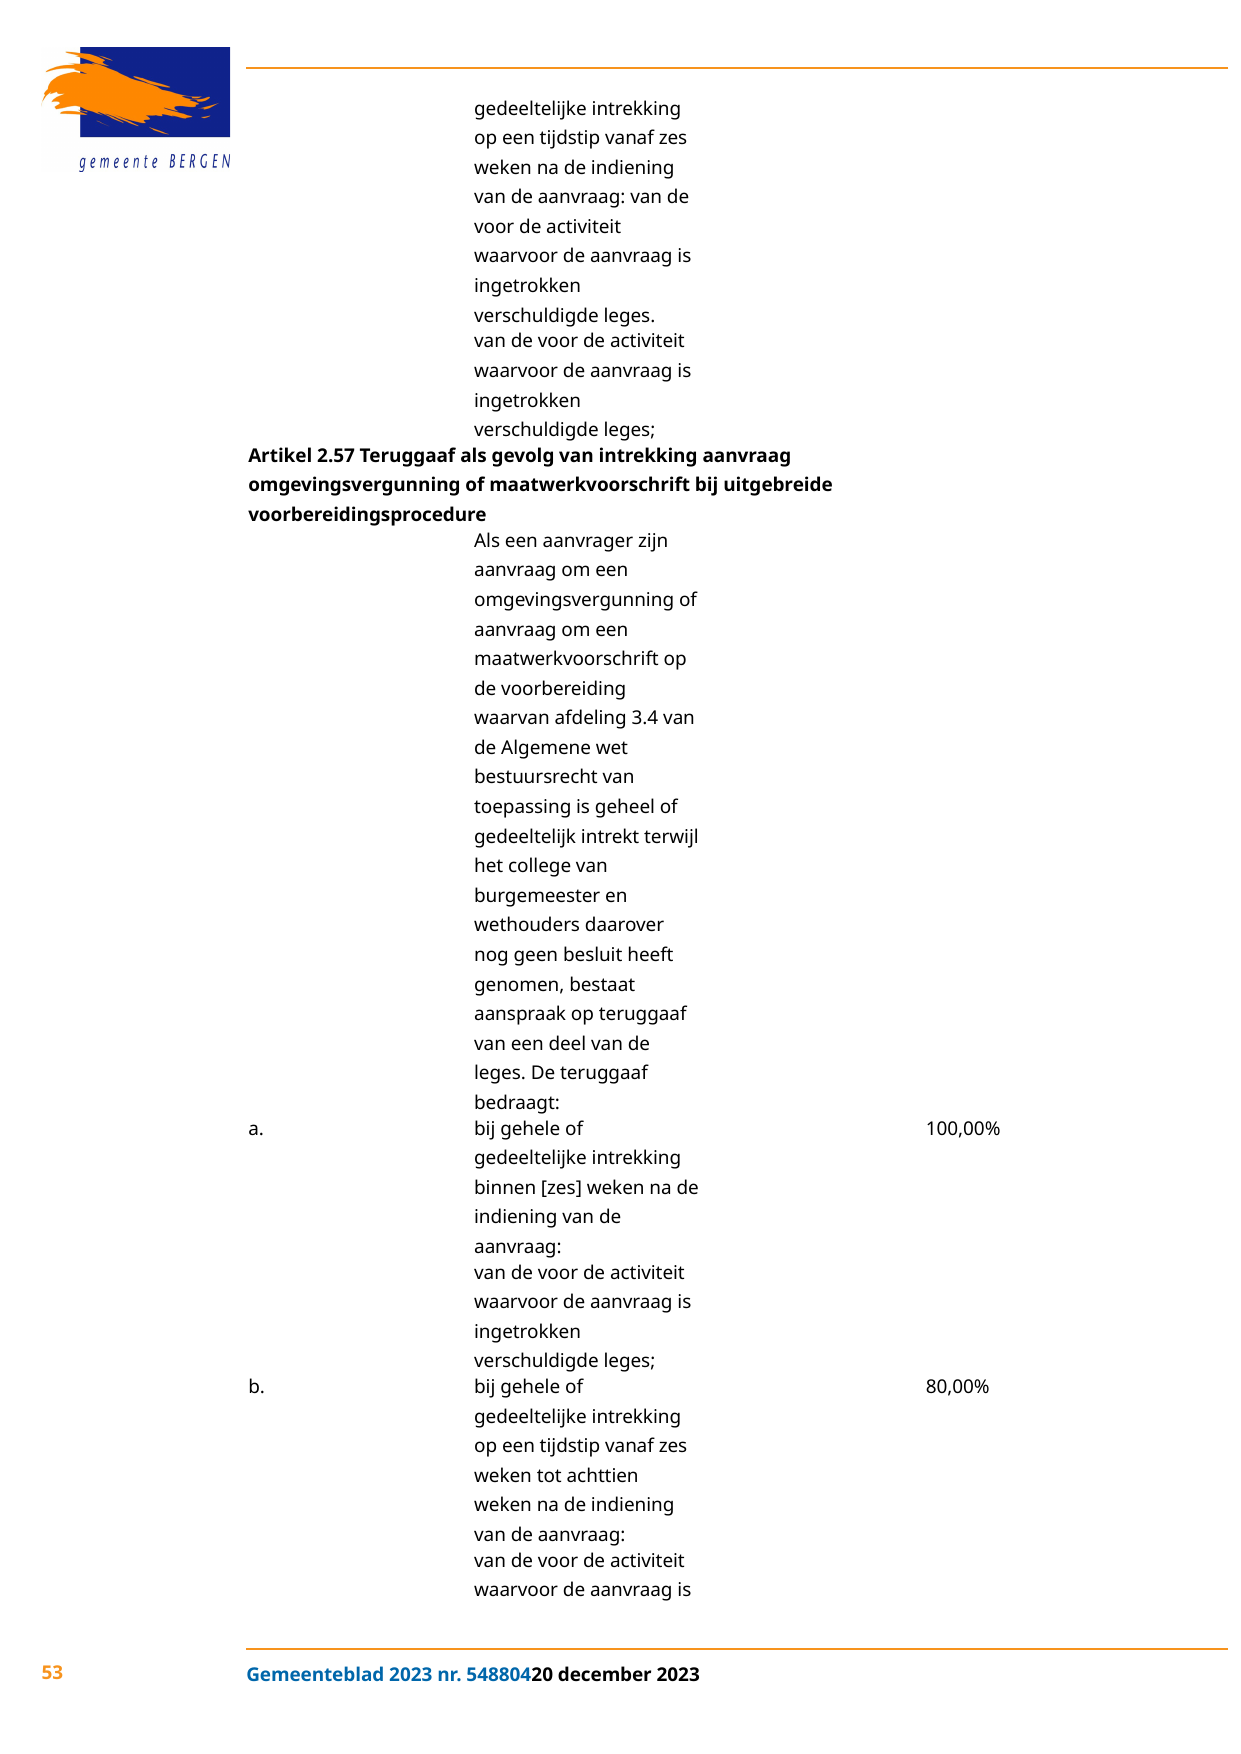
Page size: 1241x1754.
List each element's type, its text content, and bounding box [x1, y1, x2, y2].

table_cell [926, 328, 1152, 442]
table_cell [248, 328, 474, 442]
table_cell a. [248, 1115, 474, 1259]
table_cell [248, 527, 474, 1115]
table_cell 80,00% [926, 1373, 1152, 1547]
table_cell [700, 1115, 926, 1259]
table_cell [926, 95, 1152, 328]
table_cell van de voor de activiteit waarvoor de aanvraag is ingetrokken verschuldigde leges; [474, 1259, 700, 1373]
table_cell [700, 328, 926, 442]
table_cell Als een aanvrager zijn aanvraag om een omgevingsvergunning of aanvraag om een maatwerkvoorschrift op de voorbereiding waarvan afdeling 3.4 van de Algemene wet bestuursrecht van toepassing is geheel of gedeeltelijk intrekt terwijl het college van burgemeester en wethouders daarover nog geen besluit heeft genomen, bestaat aanspraak op teruggaaf van een deel van de leges. De teruggaaf bedraagt: [474, 527, 700, 1115]
table_cell [248, 95, 474, 328]
table_cell [926, 1547, 1152, 1602]
table_cell [700, 1547, 926, 1602]
picture [41, 47, 231, 172]
table_cell [248, 1259, 474, 1373]
table_cell bij gehele of gedeeltelijke intrekking binnen [zes] weken na de indiening van de aanvraag: [474, 1115, 700, 1259]
table_cell [700, 1373, 926, 1547]
table_cell [926, 442, 1152, 527]
table_cell bij gehele of gedeeltelijke intrekking op een tijdstip vanaf zes weken tot achttien weken na de indiening van de aanvraag: [474, 1373, 700, 1547]
table_cell 100,00% [926, 1115, 1152, 1259]
table_cell Artikel 2.57 Teruggaaf als gevolg van intrekking aanvraag omgevingsvergunning of maatwerkvoorschrift bij uitgebreide voorbereidingsprocedure [248, 442, 926, 527]
table_cell [700, 527, 926, 1115]
table_cell b. [248, 1373, 474, 1547]
table_cell gedeeltelijke intrekking op een tijdstip vanaf zes weken na de indiening van de aanvraag: van de voor de activiteit waarvoor de aanvraag is ingetrokken verschuldigde leges. [474, 95, 700, 328]
table_cell [700, 1259, 926, 1373]
table_cell [926, 1259, 1152, 1373]
table_cell van de voor de activiteit waarvoor de aanvraag is ingetrokken verschuldigde leges; [474, 328, 700, 442]
table_cell [700, 95, 926, 328]
table_cell van de voor de activiteit waarvoor de aanvraag is [474, 1547, 700, 1602]
table_cell [926, 527, 1152, 1115]
table_cell [248, 1547, 474, 1602]
